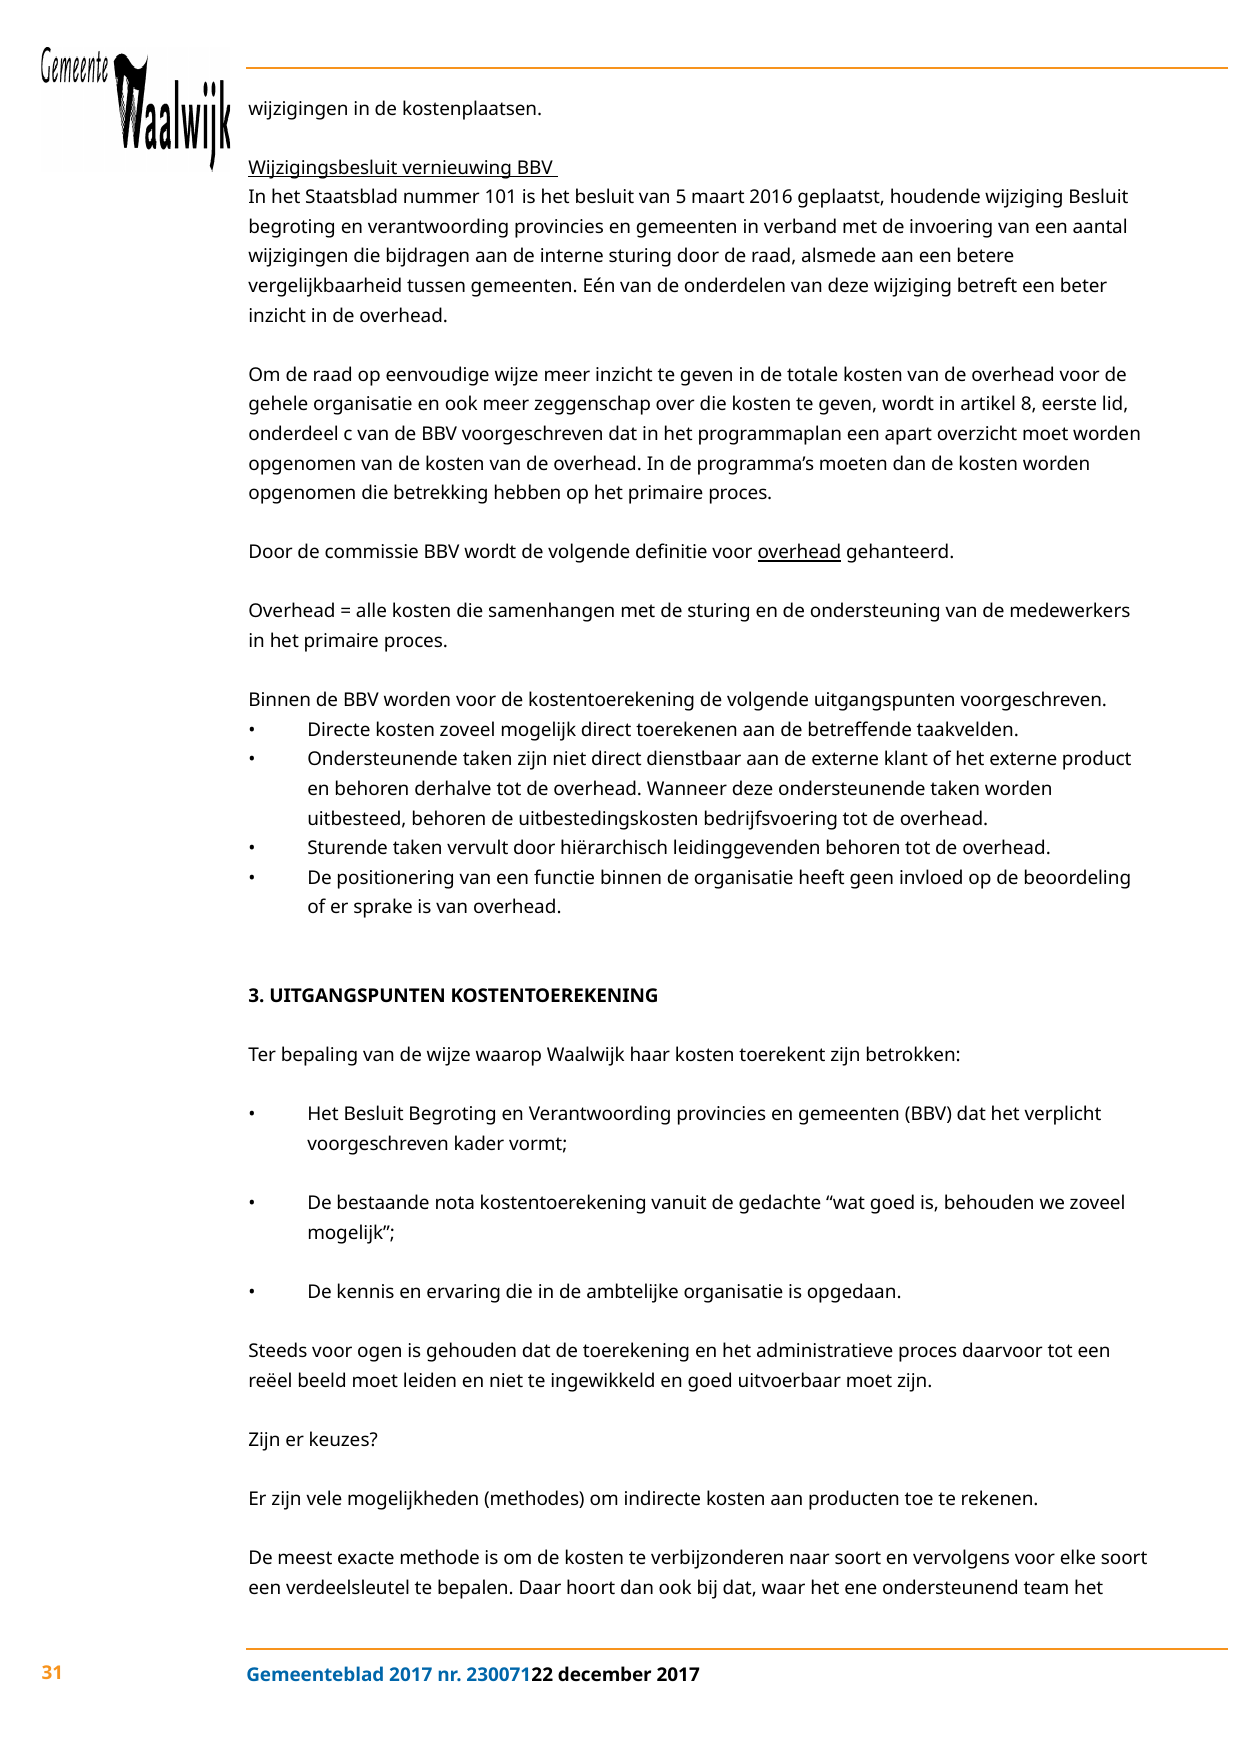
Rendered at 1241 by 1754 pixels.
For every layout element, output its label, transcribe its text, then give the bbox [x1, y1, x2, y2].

text Ter bepaling van de wijze waarop Waalwijk haar kosten toerekent zijn betrokken: [248, 1041, 1152, 1067]
picture [41, 47, 231, 172]
text Er zijn vele mogelijkheden (methodes) om indirecte kosten aan producten toe te rekenen. [248, 1485, 1152, 1511]
list De kennis en ervaring die in de ambtelijke organisatie is opgedaan. [248, 1278, 1152, 1304]
list De bestaande nota kostentoerekening vanuit de gedachte “wat goed is, behouden we zoveel mogelijk”; [248, 1189, 1152, 1245]
text Zijn er keuzes? [248, 1426, 1152, 1452]
list De positionering van een functie binnen de organisatie heeft geen invloed op de beoordeling of er sprake is van overhead. [248, 864, 1152, 919]
text Steeds voor ogen is gehouden dat de toerekening en het administratieve proces daarvoor tot een reëel beeld moet leiden en niet te ingewikkeld en goed uitvoerbaar moet zijn. [248, 1337, 1152, 1393]
text Wijzigingsbesluit vernieuwing BBV [248, 154, 1152, 180]
text wijzigingen in de kostenplaatsen. [248, 95, 1152, 121]
text 3. UITGANGSPUNTEN KOSTENTOEREKENING [248, 982, 1152, 1008]
list Ondersteunende taken zijn niet direct dienstbaar aan de externe klant of het externe product en behoren derhalve tot de overhead. Wanneer deze ondersteunende taken worden uitbesteed, behoren de uitbestedingskosten bedrijfsvoering tot de overhead. [248, 746, 1152, 831]
text Binnen de BBV worden voor de kostentoerekening de volgende uitgangspunten voorgeschreven. [248, 686, 1152, 712]
text Door de commissie BBV wordt de volgende definitie voor overhead gehanteerd. [248, 538, 1152, 564]
text In het Staatsblad nummer 101 is het besluit van 5 maart 2016 geplaatst, houdende wijziging Besluit begroting en verantwoording provincies en gemeenten in verband met de invoering van een aantal wijzigingen die bijdragen aan de interne sturing door de raad, alsmede aan een betere vergelijkbaarheid tussen gemeenten. Eén van de onderdelen van deze wijziging betreft een beter inzicht in de overhead. [248, 183, 1152, 328]
list Directe kosten zoveel mogelijk direct toerekenen aan de betreffende taakvelden. [248, 716, 1152, 742]
text De meest exacte methode is om de kosten te verbijzonderen naar soort en vervolgens voor elke soort een verdeelsleutel te bepalen. Daar hoort dan ook bij dat, waar het ene ondersteunend team het [248, 1544, 1152, 1600]
list Sturende taken vervult door hiërarchisch leidinggevenden behoren tot de overhead. [248, 834, 1152, 860]
text Om de raad op eenvoudige wijze meer inzicht te geven in de totale kosten van de overhead voor de gehele organisatie en ook meer zeggenschap over die kosten te geven, wordt in artikel 8, eerste lid, onderdeel c van de BBV voorgeschreven dat in het programmaplan een apart overzicht moet worden opgenomen van de kosten van de overhead. In de programma’s moeten dan de kosten worden opgenomen die betrekking hebben op het primaire proces. [248, 361, 1152, 505]
text Overhead = alle kosten die samenhangen met de sturing en de ondersteuning van de medewerkers in het primaire proces. [248, 598, 1152, 653]
list Het Besluit Begroting en Verantwoording provincies en gemeenten (BBV) dat het verplicht voorgeschreven kader vormt; [248, 1101, 1152, 1156]
